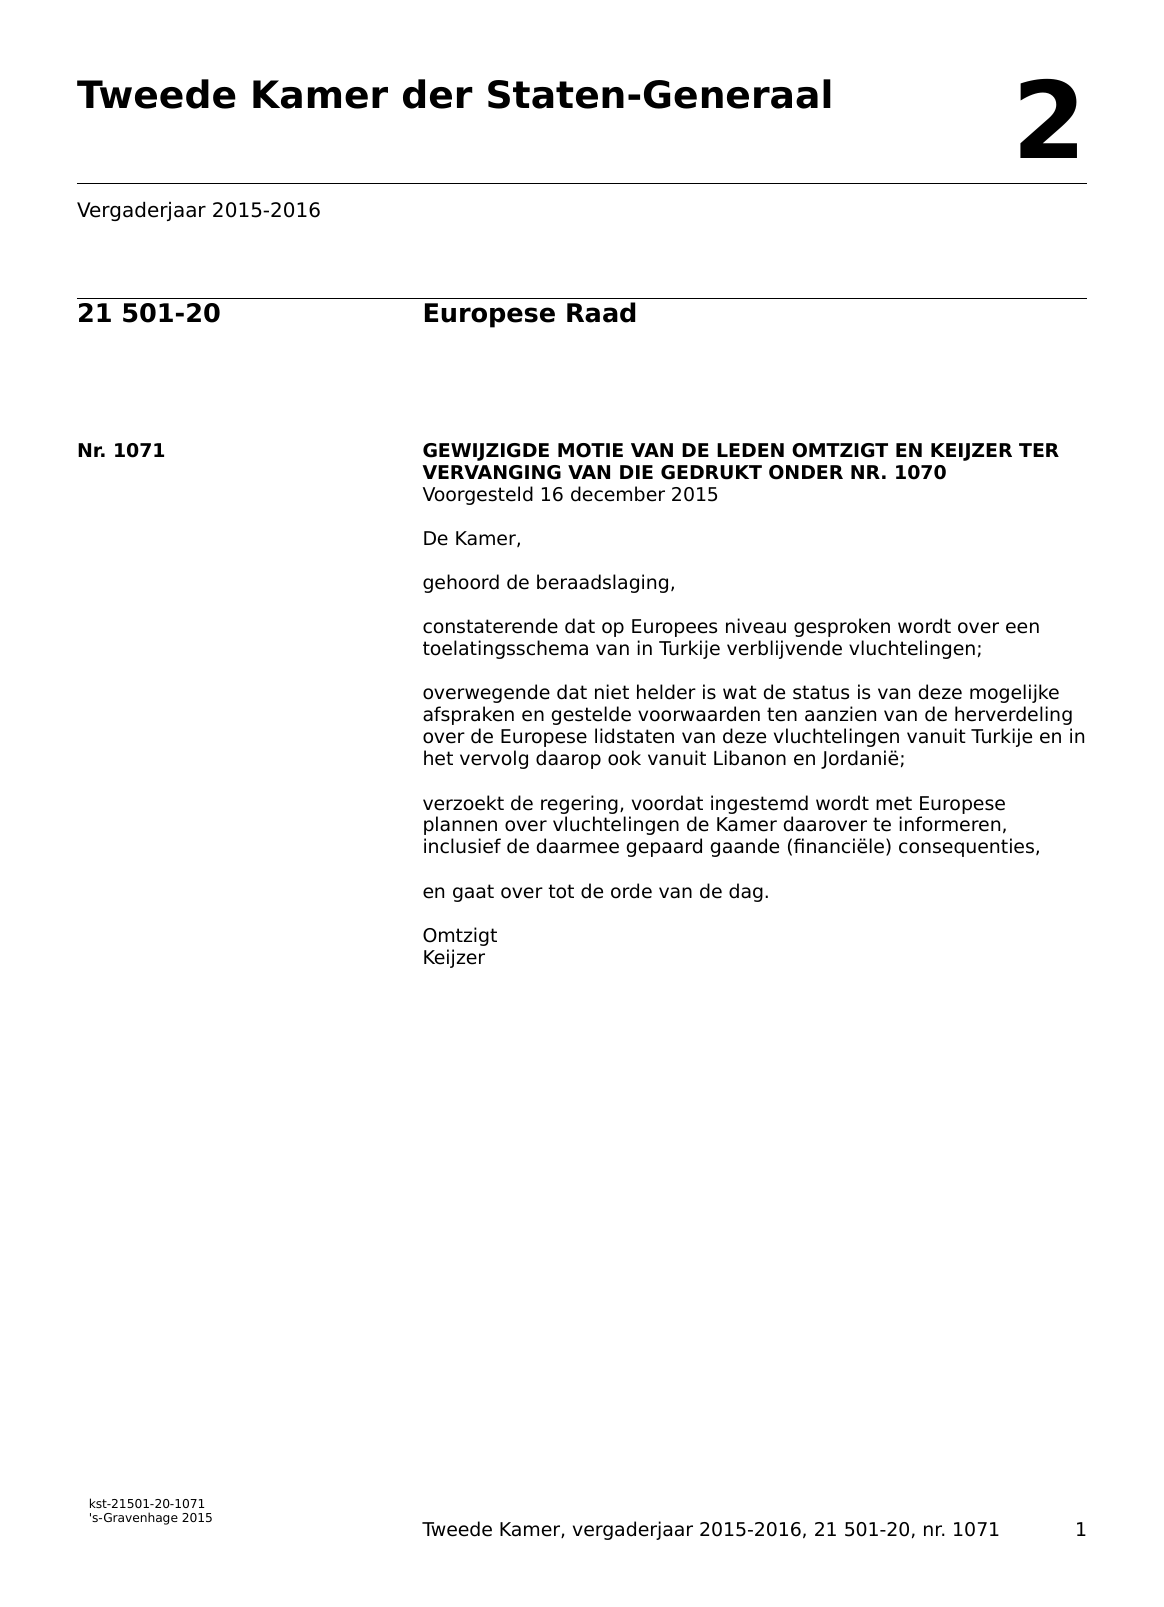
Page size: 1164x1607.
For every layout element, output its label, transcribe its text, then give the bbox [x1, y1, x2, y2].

subtitle Nr. 1071 GEWIJZIGDE MOTIE VAN DE LEDEN OMTZIGT EN KEIJZER TER VERVANGING VAN DIE GEDRUKT ONDER NR. 1070 [77, 440, 1087, 484]
text overwegende dat niet helder is wat de status is van deze mogelijke afspraken en gestelde voorwaarden ten aanzien van de herverdeling over de Europese lidstaten van deze vluchtelingen vanuit Turkije en in het vervolg daarop ook vanuit Libanon en Jordanië; [422, 682, 1087, 770]
text kst-21501-20-1071 [88, 1497, 323, 1511]
text en gaat over tot de orde van de dag. [422, 881, 1087, 902]
text De Kamer, [422, 528, 1087, 550]
subtitle 21 501-20 Europese Raad [77, 299, 1087, 329]
table_header 2 [886, 59, 1087, 183]
text constaterende dat op Europees niveau gesproken wordt over een toelatingsschema van in Turkije verblijvende vluchtelingen; [422, 616, 1087, 660]
text gehoord de beraadslaging, [422, 572, 1087, 594]
text Omtzigt [422, 925, 1087, 947]
text Voorgesteld 16 december 2015 [422, 484, 1087, 506]
text 's-Gravenhage 2015 [88, 1511, 323, 1525]
table_cell Vergaderjaar 2015-2016 [77, 184, 1087, 298]
table_header Tweede Kamer der Staten-Generaal [77, 59, 886, 183]
text Keijzer [422, 947, 1087, 969]
text verzoekt de regering, voordat ingestemd wordt met Europese plannen over vluchtelingen de Kamer daarover te informeren, inclusief de daarmee gepaard gaande (financiële) consequenties, [422, 792, 1087, 858]
